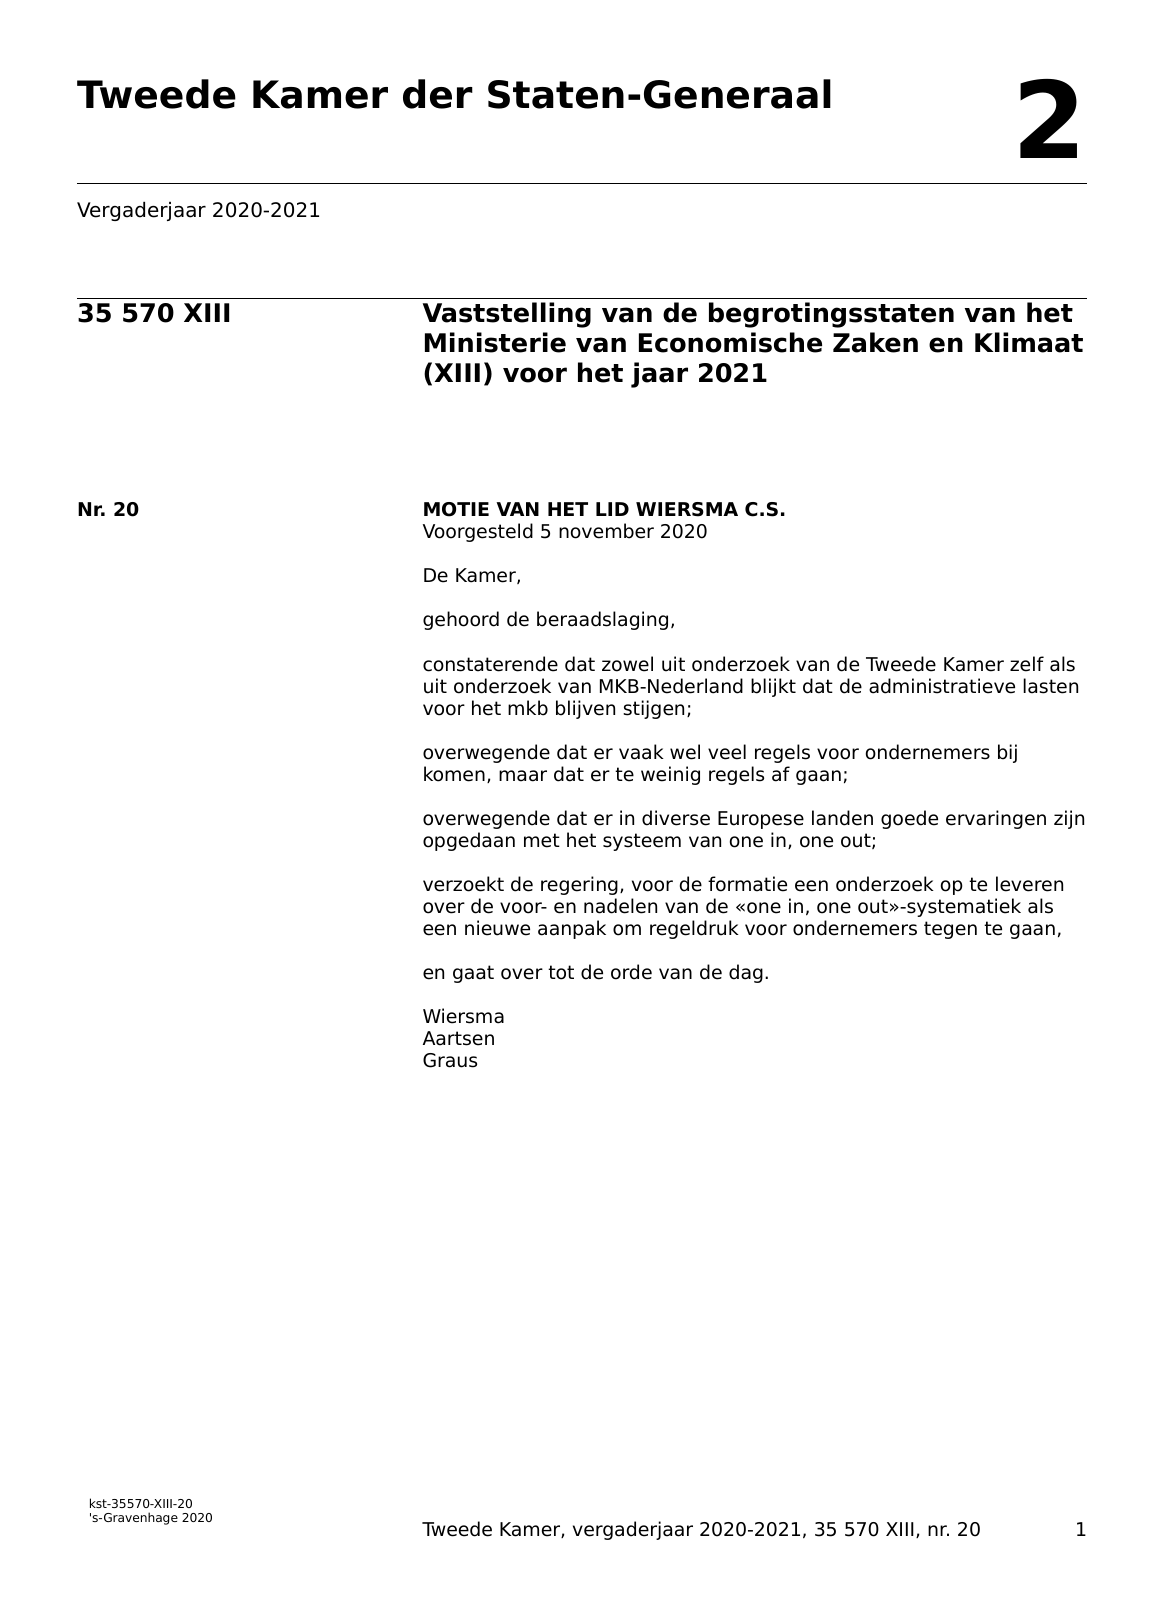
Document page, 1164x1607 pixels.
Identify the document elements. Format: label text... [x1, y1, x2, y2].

text Voorgesteld 5 november 2020 [422, 521, 1087, 543]
text overwegende dat er vaak wel veel regels voor ondernemers bij komen, maar dat er te weinig regels af gaan; [422, 742, 1087, 786]
subtitle 35 570 XIII Vaststelling van de begrotingsstaten van het Ministerie van Economische Zaken en Klimaat (XIII) voor het jaar 2021 [77, 299, 1087, 388]
table_cell Vergaderjaar 2020-2021 [77, 184, 1087, 298]
text constaterende dat zowel uit onderzoek van de Tweede Kamer zelf als uit onderzoek van MKB-Nederland blijkt dat de administratieve lasten voor het mkb blijven stijgen; [422, 653, 1087, 719]
text 's-Gravenhage 2020 [88, 1511, 323, 1525]
table_header 2 [886, 59, 1087, 183]
text De Kamer, [422, 565, 1087, 587]
text verzoekt de regering, voor de formatie een onderzoek op te leveren over de voor- en nadelen van de «one in, one out»-systematiek als een nieuwe aanpak om regeldruk voor ondernemers tegen te gaan, [422, 874, 1087, 940]
text Wiersma [422, 1006, 1087, 1028]
text overwegende dat er in diverse Europese landen goede ervaringen zijn opgedaan met het systeem van one in, one out; [422, 808, 1087, 852]
text gehoord de beraadslaging, [422, 609, 1087, 631]
text Graus [422, 1050, 1087, 1072]
text kst-35570-XIII-20 [88, 1497, 323, 1511]
subtitle Nr. 20 MOTIE VAN HET LID WIERSMA C.S. [77, 499, 1087, 521]
text Aartsen [422, 1028, 1087, 1050]
table_header Tweede Kamer der Staten-Generaal [77, 59, 886, 183]
text en gaat over tot de orde van de dag. [422, 962, 1087, 984]
